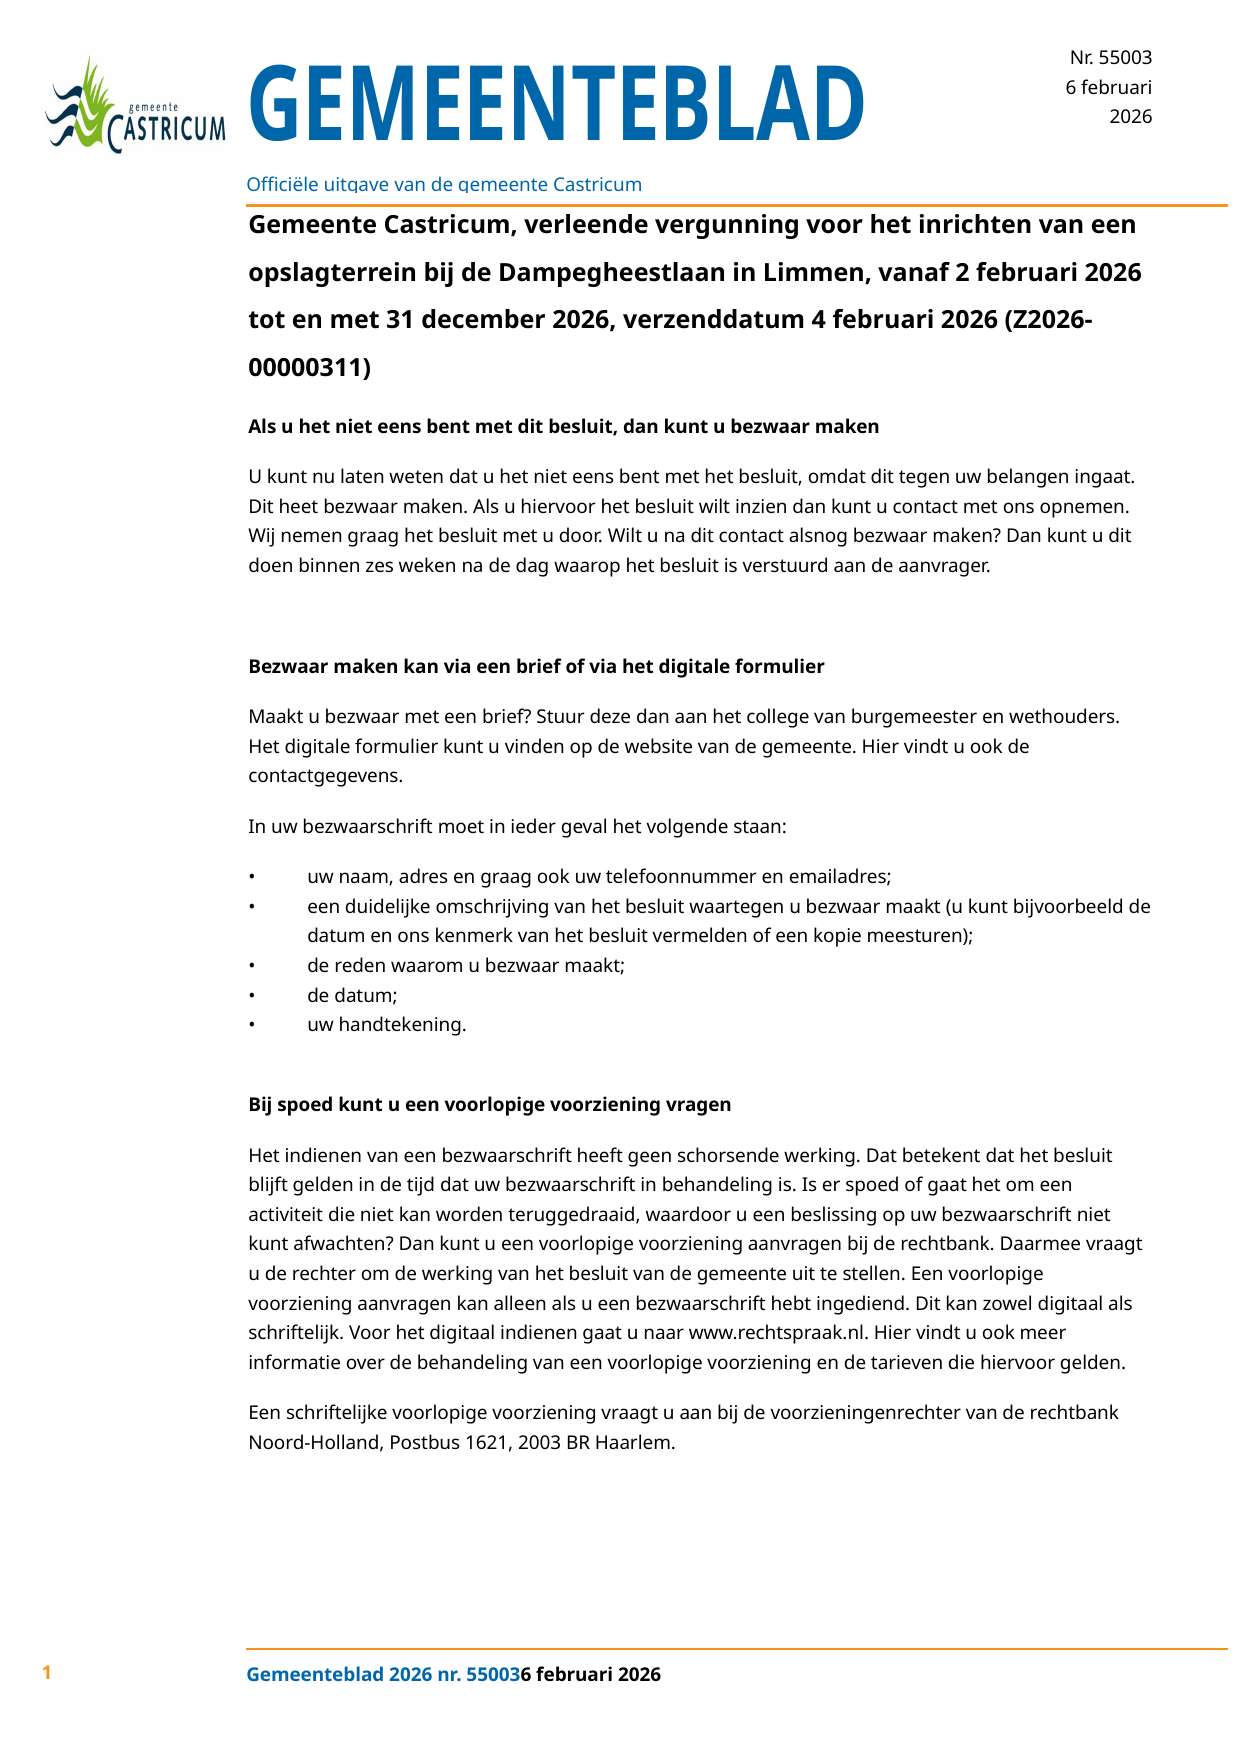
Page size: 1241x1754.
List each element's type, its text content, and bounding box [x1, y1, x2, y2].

list een duidelijke omschrijving van het besluit waartegen u bezwaar maakt (u kunt bijvoorbeeld de datum en ons kenmerk van het besluit vermelden of een kopie meesturen); [248, 893, 1152, 948]
text U kunt nu laten weten dat u het niet eens bent met het besluit, omdat dit tegen uw belangen ingaat. Dit heet bezwaar maken. Als u hiervoor het besluit wilt inzien dan kunt u contact met ons opnemen. Wij nemen graag het besluit met u door. Wilt u na dit contact alsnog bezwaar maken? Dan kunt u dit doen binnen zes weken na de dag waarop het besluit is verstuurd aan de aanvrager. [248, 463, 1152, 578]
list uw handtekening. [248, 1011, 1152, 1037]
list de datum; [248, 982, 1152, 1008]
text Het indienen van een bezwaarschrift heeft geen schorsende werking. Dat betekent dat het besluit blijft gelden in de tijd dat uw bezwaarschrift in behandeling is. Is er spoed of gaat het om een activiteit die niet kan worden teruggedraaid, waardoor u een beslissing op uw bezwaarschrift niet kunt afwachten? Dan kunt u een voorlopige voorziening aanvragen bij de rechtbank. Daarmee vraagt u de rechter om de werking van het besluit van de gemeente uit te stellen. Een voorlopige voorziening aanvragen kan alleen als u een bezwaarschrift hebt ingediend. Dit kan zowel digitaal als schriftelijk. Voor het digitaal indienen gaat u naar www.rechtspraak.nl. Hier vindt u ook meer informatie over de behandeling van een voorlopige voorziening en de tarieven die hiervoor gelden. [248, 1142, 1152, 1375]
list uw naam, adres en graag ook uw telefoonnummer en emailadres; [248, 863, 1152, 889]
text Maakt u bezwaar met een brief? Stuur deze dan aan het college van burgemeester en wethouders. Het digitale formulier kunt u vinden op de website van de gemeente. Hier vindt u ook de contactgegevens. [248, 703, 1152, 788]
picture [41, 47, 231, 172]
text Als u het niet eens bent met dit besluit, dan kunt u bezwaar maken [248, 413, 1152, 439]
text Een schriftelijke voorlopige voorziening vraagt u aan bij de voorzieningenrechter van de rechtbank Noord-Holland, Postbus 1621, 2003 BR Haarlem. [248, 1399, 1152, 1455]
text In uw bezwaarschrift moet in ieder geval het volgende staan: [248, 813, 1152, 839]
text Bij spoed kunt u een voorlopige voorziening vragen [248, 1091, 1152, 1117]
text Gemeente Castricum, verleende vergunning voor het inrichten van een opslagterrein bij de Dampegheestlaan in Limmen, vanaf 2 februari 2026 tot en met 31 december 2026, verzenddatum 4 februari 2026 (Z2026-00000311) [248, 207, 1152, 384]
list de reden waarom u bezwaar maakt; [248, 952, 1152, 978]
text Bezwaar maken kan via een brief of via het digitale formulier [248, 653, 1152, 679]
